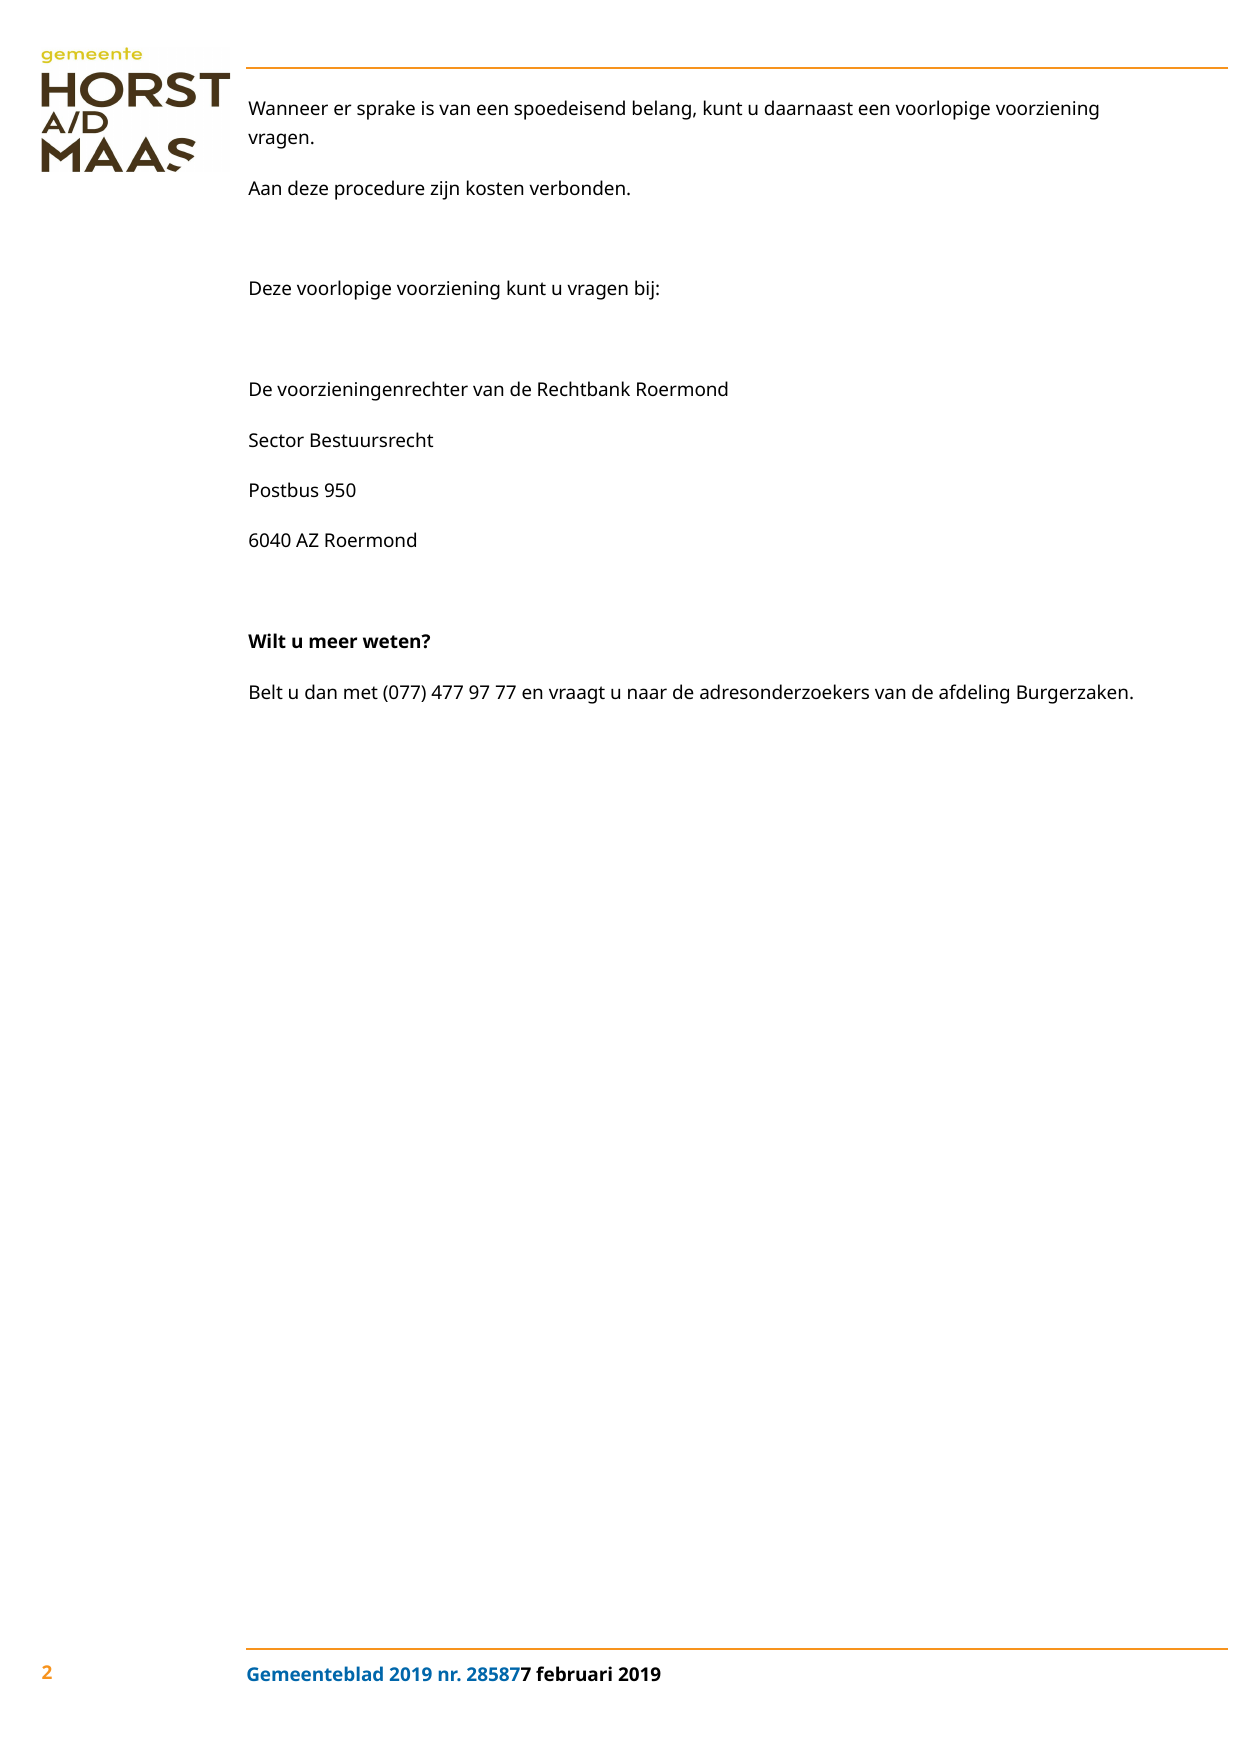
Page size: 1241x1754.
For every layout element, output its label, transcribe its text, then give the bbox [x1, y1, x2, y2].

picture [41, 47, 231, 172]
text Postbus 950 [248, 477, 1152, 503]
text Deze voorlopige voorziening kunt u vragen bij: [248, 276, 1152, 301]
text 6040 AZ Roermond [248, 528, 1152, 553]
text De voorzieningenrechter van de Rechtbank Roermond [248, 376, 1152, 402]
text Aan deze procedure zijn kosten verbonden. [248, 175, 1152, 201]
text Wilt u meer weten? [248, 628, 1152, 654]
text Wanneer er sprake is van een spoedeisend belang, kunt u daarnaast een voorlopige voorziening vragen. [248, 95, 1152, 150]
text Sector Bestuursrecht [248, 427, 1152, 453]
text Belt u dan met (077) 477 97 77 en vraagt u naar de adresonderzoekers van de afdeling Burgerzaken. [248, 679, 1152, 705]
